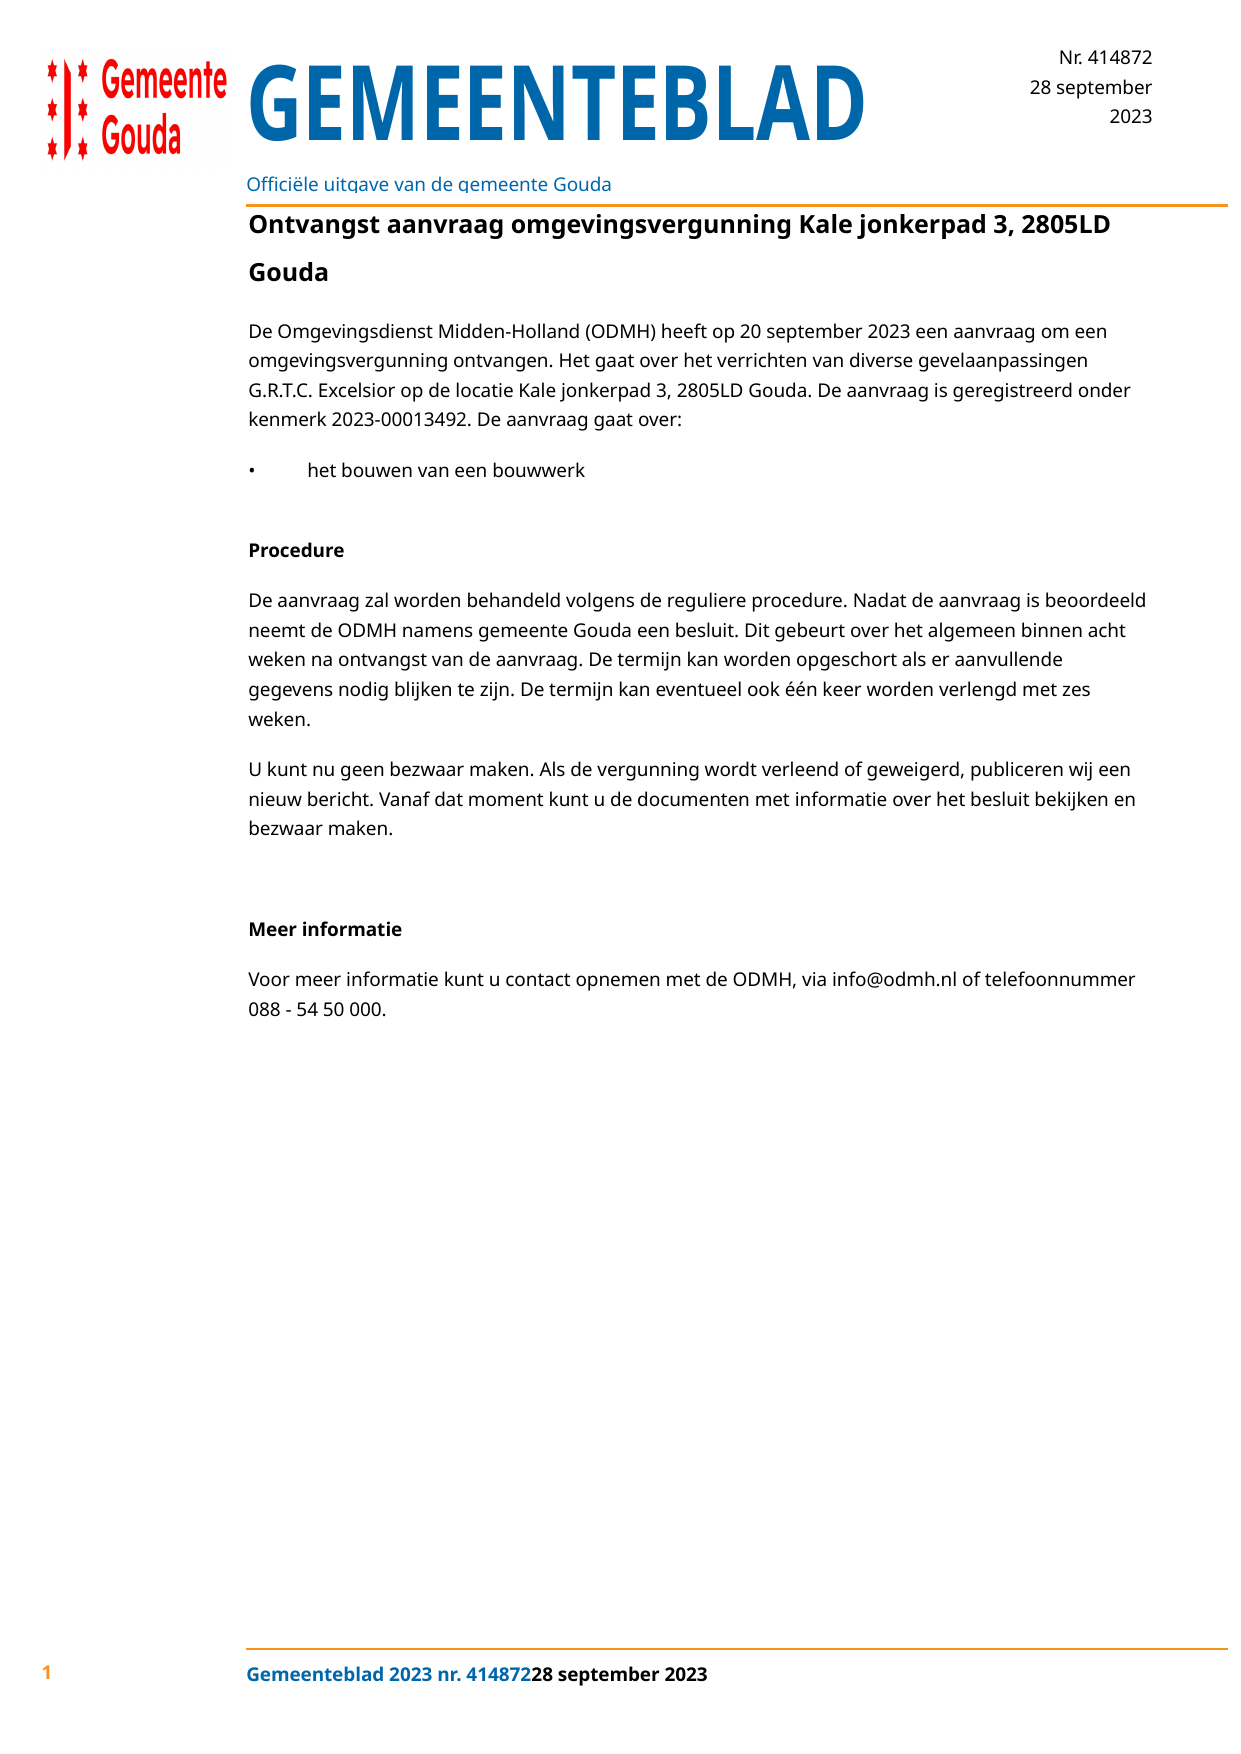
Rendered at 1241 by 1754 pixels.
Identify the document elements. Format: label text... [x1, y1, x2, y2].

text Voor meer informatie kunt u contact opnemen met de ODMH, via info@odmh.nl of telefoonnummer 088 - 54 50 000. [248, 967, 1152, 1022]
text De Omgevingsdienst Midden-Holland (ODMH) heeft op 20 september 2023 een aanvraag om een omgevingsvergunning ontvangen. Het gaat over het verrichten van diverse gevelaanpassingen G.R.T.C. Excelsior op de locatie Kale jonkerpad 3, 2805LD Gouda. De aanvraag is geregistreerd onder kenmerk 2023-00013492. De aanvraag gaat over: [248, 318, 1152, 432]
text Meer informatie [248, 916, 1152, 942]
text De aanvraag zal worden behandeld volgens de reguliere procedure. Nadat de aanvraag is beoordeeld neemt de ODMH namens gemeente Gouda een besluit. Dit gebeurt over het algemeen binnen acht weken na ontvangst van de aanvraag. De termijn kan worden opgeschort als er aanvullende gegevens nodig blijken te zijn. De termijn kan eventueel ook één keer worden verlengd met zes weken. [248, 587, 1152, 732]
text Ontvangst aanvraag omgevingsvergunning Kale jonkerpad 3, 2805LD Gouda [248, 207, 1152, 288]
picture [41, 47, 231, 172]
text Procedure [248, 537, 1152, 563]
text U kunt nu geen bezwaar maken. Als de vergunning wordt verleend of geweigerd, publiceren wij een nieuw bericht. Vanaf dat moment kunt u de documenten met informatie over het besluit bekijken en bezwaar maken. [248, 756, 1152, 841]
list het bouwen van een bouwwerk [248, 457, 1152, 483]
